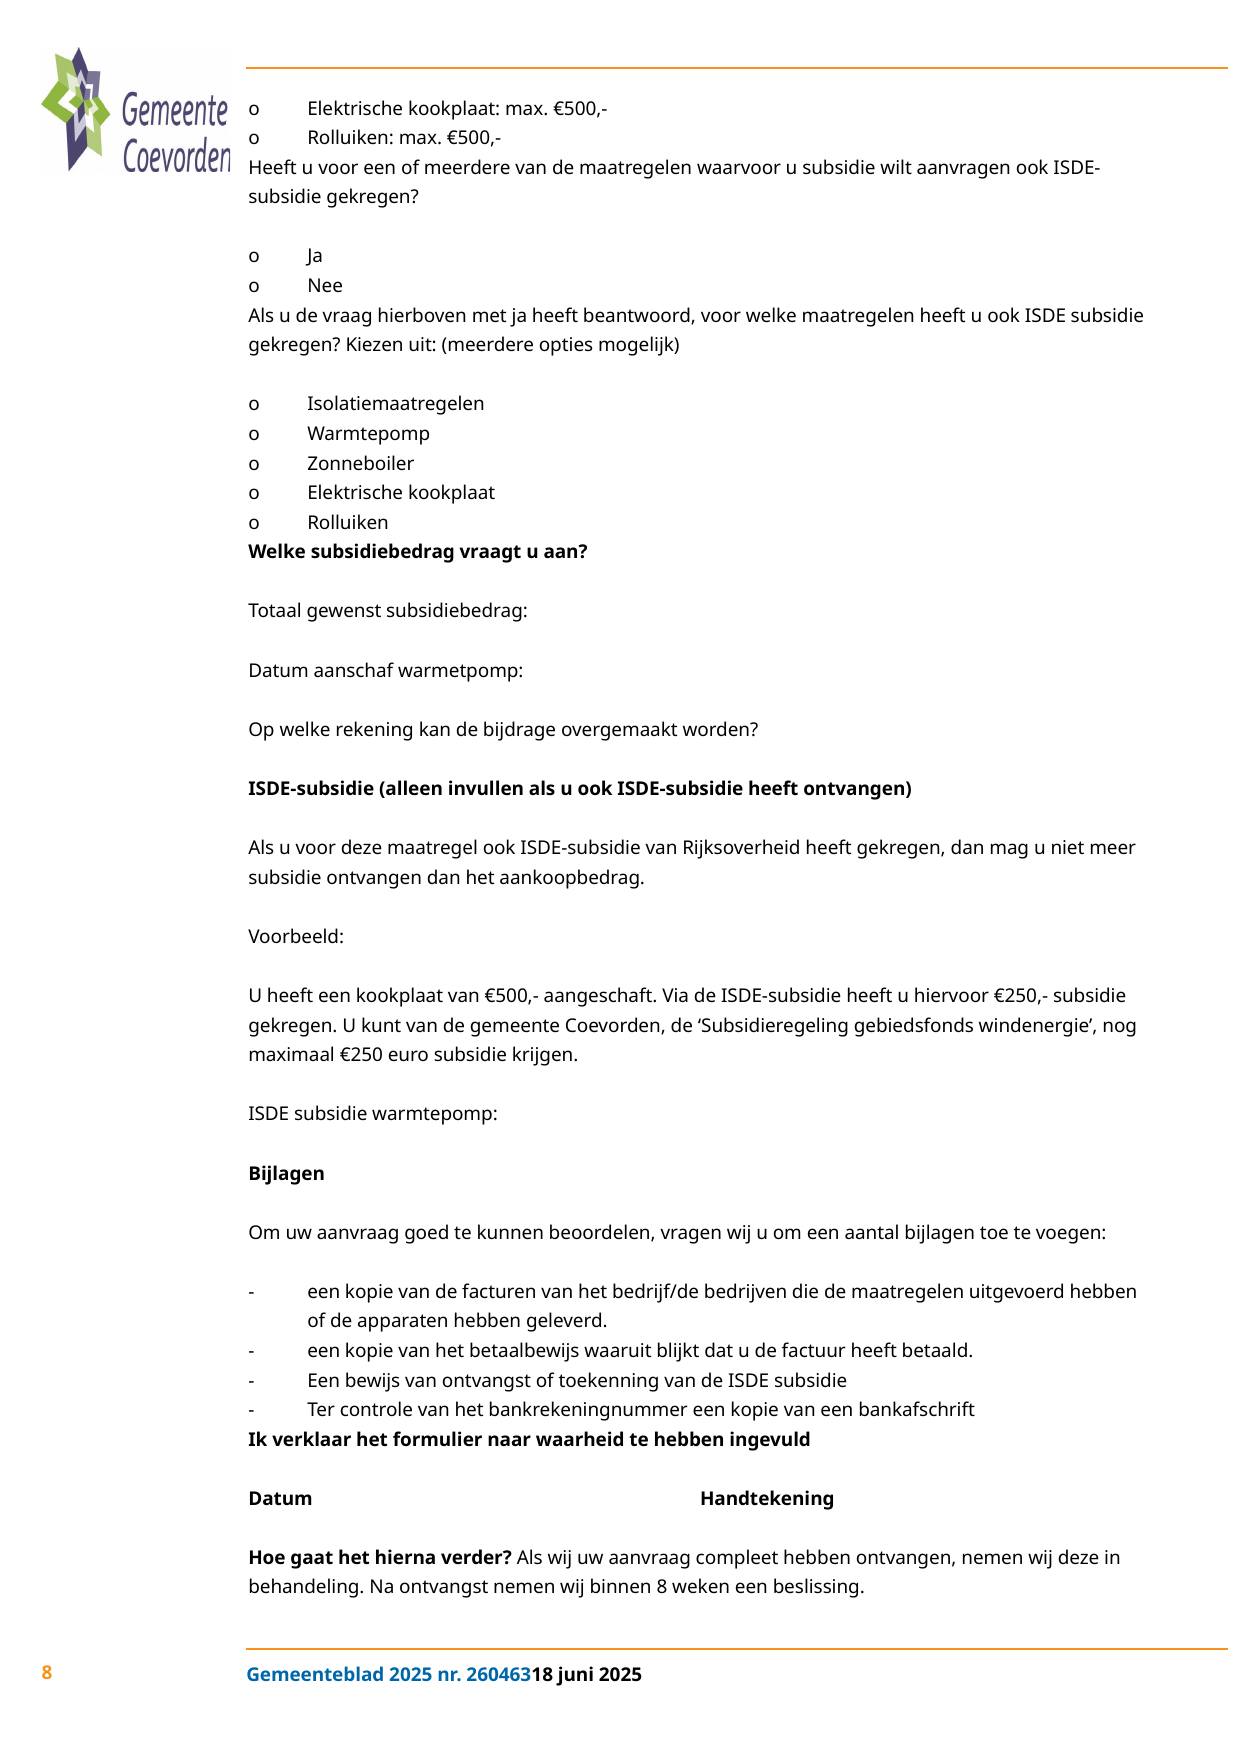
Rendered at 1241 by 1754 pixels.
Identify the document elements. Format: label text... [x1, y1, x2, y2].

text Als u voor deze maatregel ook ISDE-subsidie van Rijksoverheid heeft gekregen, dan mag u niet meer subsidie ontvangen dan het aankoopbedrag. [248, 834, 1152, 890]
text Op welke rekening kan de bijdrage overgemaakt worden? [248, 716, 1152, 742]
picture [41, 47, 231, 172]
text Datum aanschaf warmetpomp: [248, 657, 1152, 683]
text Als u de vraag hierboven met ja heeft beantwoord, voor welke maatregelen heeft u ook ISDE subsidie gekregen? Kiezen uit: (meerdere opties mogelijk) [248, 302, 1152, 357]
table_header Datum [248, 1485, 700, 1511]
text Hoe gaat het hierna verder? Als wij uw aanvraag compleet hebben ontvangen, nemen wij deze in behandeling. Na ontvangst nemen wij binnen 8 weken een beslissing. [248, 1544, 1152, 1599]
list Warmtepomp [248, 420, 1152, 446]
list Isolatiemaatregelen [248, 391, 1152, 416]
text Ik verklaar het formulier naar waarheid te hebben ingevuld [248, 1426, 1152, 1452]
list Elektrische kookplaat [248, 479, 1152, 505]
text Welke subsidiebedrag vraagt u aan? [248, 538, 1152, 564]
list Ter controle van het bankrekeningnummer een kopie van een bankafschrift [248, 1396, 1152, 1422]
table_header Handtekening [700, 1485, 1152, 1511]
text Heeft u voor een of meerdere van de maatregelen waarvoor u subsidie wilt aanvragen ook ISDE-subsidie gekregen? [248, 154, 1152, 209]
text ISDE-subsidie (alleen invullen als u ook ISDE-subsidie heeft ontvangen) [248, 775, 1152, 801]
list een kopie van de facturen van het bedrijf/de bedrijven die de maatregelen uitgevoerd hebben of de apparaten hebben geleverd. [248, 1278, 1152, 1333]
text Bijlagen [248, 1160, 1152, 1186]
list Nee [248, 272, 1152, 298]
list Een bewijs van ontvangst of toekenning van de ISDE subsidie [248, 1367, 1152, 1393]
list Zonneboiler [248, 450, 1152, 476]
list Ja [248, 243, 1152, 268]
list Elektrische kookplaat: max. €500,- [248, 95, 1152, 121]
text Voorbeeld: [248, 923, 1152, 949]
list Rolluiken: max. €500,- [248, 124, 1152, 150]
text Totaal gewenst subsidiebedrag: [248, 598, 1152, 623]
text ISDE subsidie warmtepomp: [248, 1101, 1152, 1126]
text U heeft een kookplaat van €500,- aangeschaft. Via de ISDE-subsidie heeft u hiervoor €250,- subsidie gekregen. U kunt van de gemeente Coevorden, de ‘Subsidieregeling gebiedsfonds windenergie’, nog maximaal €250 euro subsidie krijgen. [248, 982, 1152, 1067]
list een kopie van het betaalbewijs waaruit blijkt dat u de factuur heeft betaald. [248, 1337, 1152, 1363]
text Om uw aanvraag goed te kunnen beoordelen, vragen wij u om een aantal bijlagen toe te voegen: [248, 1219, 1152, 1245]
list Rolluiken [248, 509, 1152, 535]
